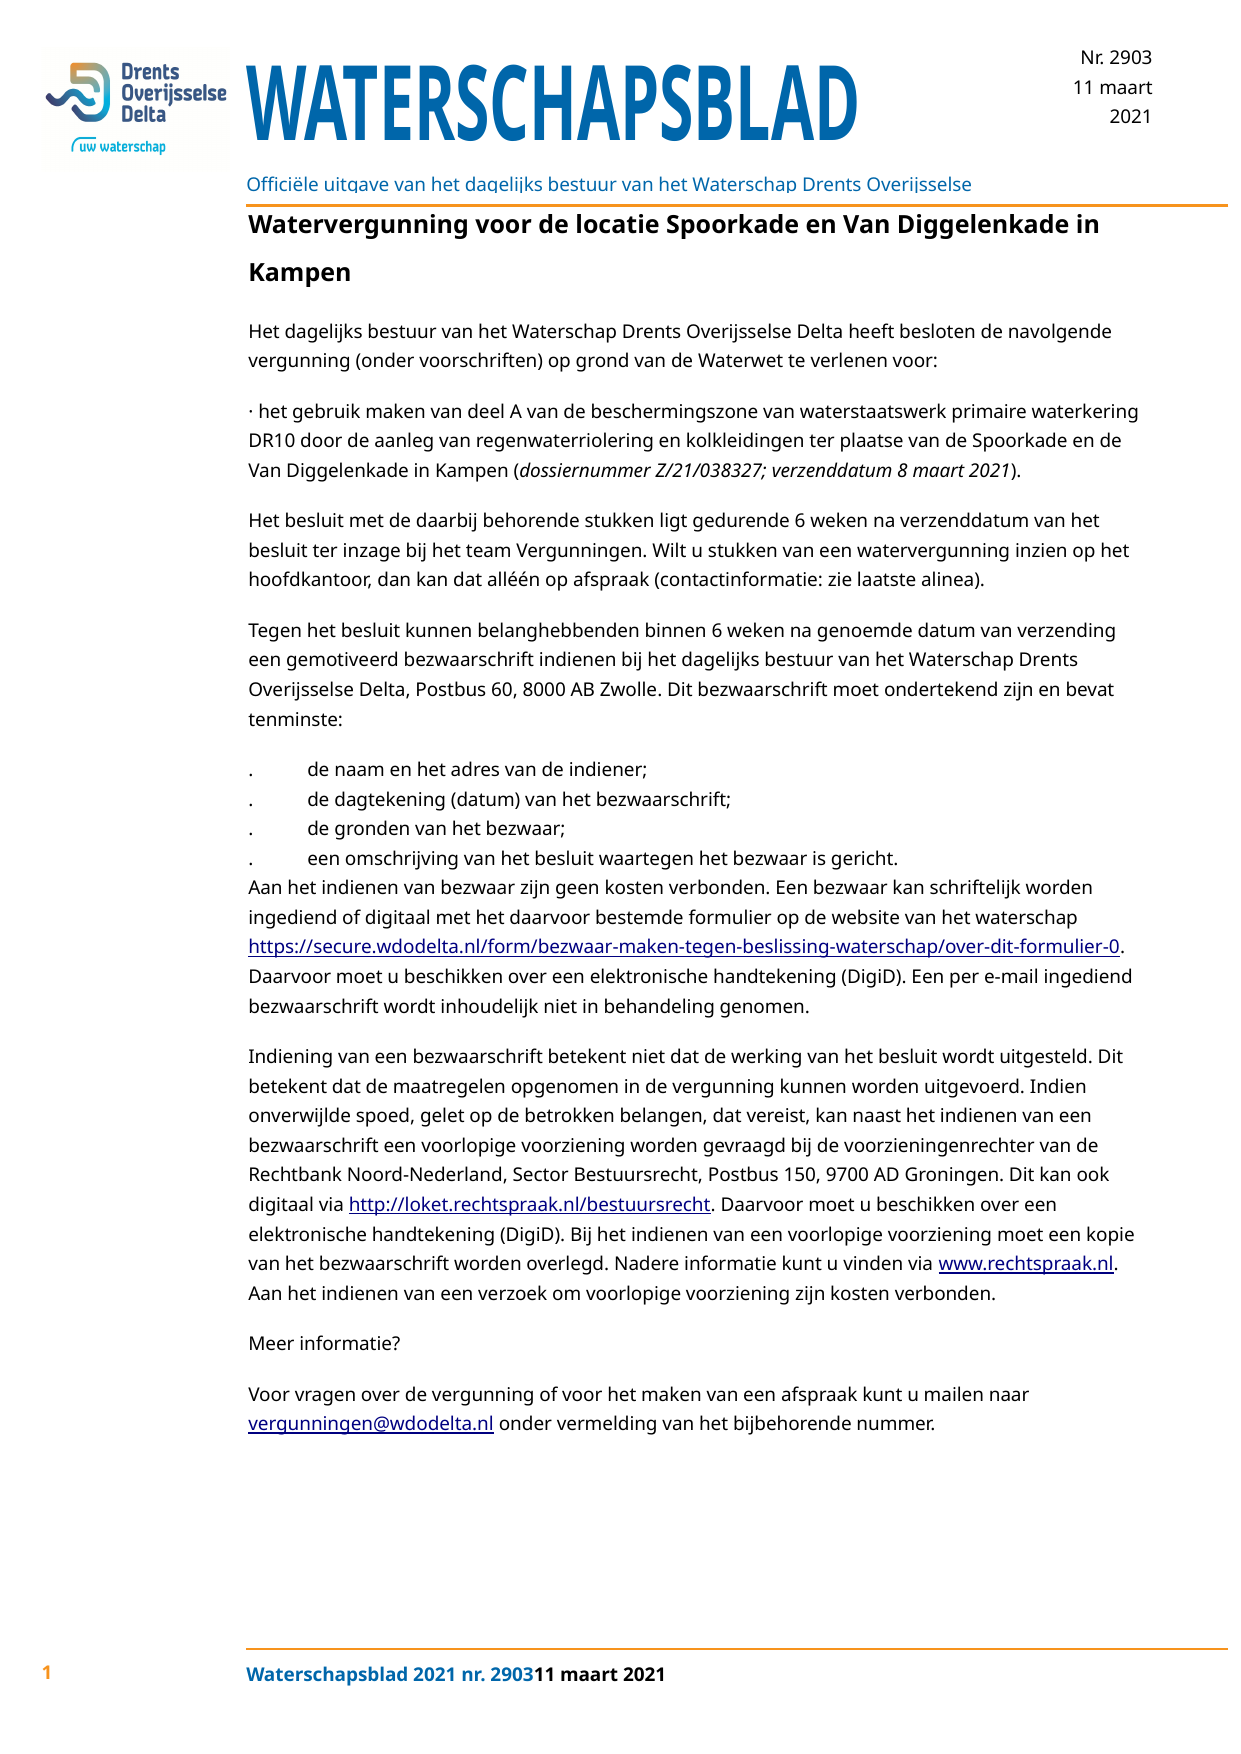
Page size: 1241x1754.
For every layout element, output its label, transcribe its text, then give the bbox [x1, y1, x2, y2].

text Indiening van een bezwaarschrift betekent niet dat de werking van het besluit wordt uitgesteld. Dit betekent dat de maatregelen opgenomen in de vergunning kunnen worden uitgevoerd. Indien onverwijlde spoed, gelet op de betrokken belangen, dat vereist, kan naast het indienen van een bezwaarschrift een voorlopige voorziening worden gevraagd bij de voorzieningenrechter van de Rechtbank Noord-Nederland, Sector Bestuursrecht, Postbus 150, 9700 AD Groningen. Dit kan ook digitaal via http://loket.rechtspraak.nl/bestuursrecht. Daarvoor moet u beschikken over een elektronische handtekening (DigiD). Bij het indienen van een voorlopige voorziening moet een kopie van het bezwaarschrift worden overlegd. Nadere informatie kunt u vinden via www.rechtspraak.nl. Aan het indienen van een verzoek om voorlopige voorziening zijn kosten verbonden. [248, 1043, 1152, 1306]
list de dagtekening (datum) van het bezwaarschrift; [248, 786, 1152, 812]
list de gronden van het bezwaar; [248, 815, 1152, 841]
text Het dagelijks bestuur van het Waterschap Drents Overijsselse Delta heeft besloten de navolgende vergunning (onder voorschriften) op grond van de Waterwet te verlenen voor: [248, 318, 1152, 373]
list een omschrijving van het besluit waartegen het bezwaar is gericht. [248, 845, 1152, 871]
text Aan het indienen van bezwaar zijn geen kosten verbonden. Een bezwaar kan schriftelijk worden ingediend of digitaal met het daarvoor bestemde formulier op de website van het waterschap https://secure.wdodelta.nl/form/bezwaar-maken-tegen-beslissing-waterschap/over-dit-formulier-0. Daarvoor moet u beschikken over een elektronische handtekening (DigiD). Een per e-mail ingediend bezwaarschrift wordt inhoudelijk niet in behandeling genomen. [248, 874, 1152, 1019]
text Voor vragen over de vergunning of voor het maken van een afspraak kunt u mailen naar vergunningen@wdodelta.nl onder vermelding van het bijbehorende nummer. [248, 1381, 1152, 1436]
text · het gebruik maken van deel A van de beschermingszone van waterstaatswerk primaire waterkering DR10 door de aanleg van regenwaterriolering en kolkleidingen ter plaatse van de Spoorkade en de Van Diggelenkade in Kampen (dossiernummer Z/21/038327; verzenddatum 8 maart 2021). [248, 398, 1152, 483]
text Meer informatie? [248, 1330, 1152, 1356]
list de naam en het adres van de indiener; [248, 756, 1152, 782]
text Het besluit met de daarbij behorende stukken ligt gedurende 6 weken na verzenddatum van het besluit ter inzage bij het team Vergunningen. Wilt u stukken van een watervergunning inzien op het hoofdkantoor, dan kan dat alléén op afspraak (contactinformatie: zie laatste alinea). [248, 507, 1152, 592]
picture [41, 47, 231, 172]
text Tegen het besluit kunnen belanghebbenden binnen 6 weken na genoemde datum van verzending een gemotiveerd bezwaarschrift indienen bij het dagelijks bestuur van het Waterschap Drents Overijsselse Delta, Postbus 60, 8000 AB Zwolle. Dit bezwaarschrift moet ondertekend zijn en bevat tenminste: [248, 617, 1152, 732]
text Watervergunning voor de locatie Spoorkade en Van Diggelenkade in Kampen [248, 207, 1152, 288]
